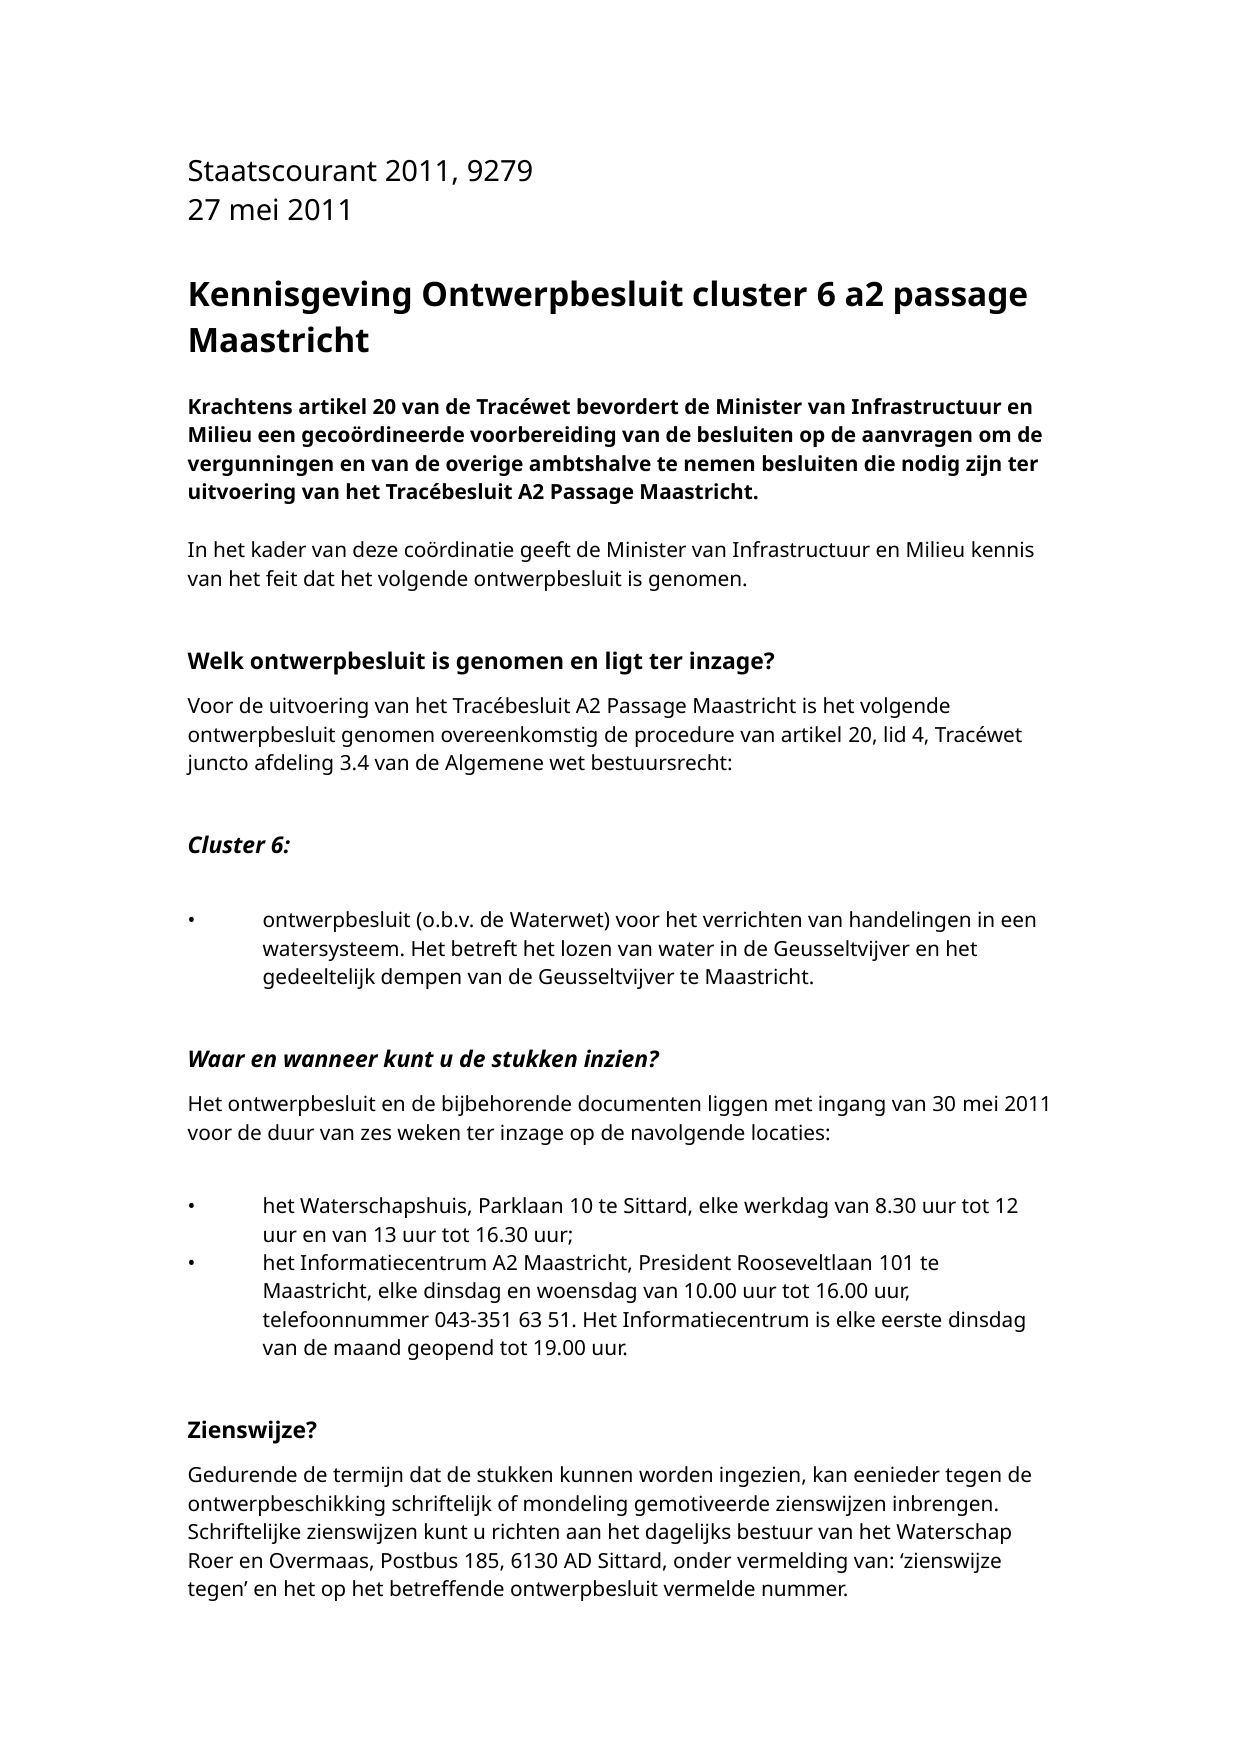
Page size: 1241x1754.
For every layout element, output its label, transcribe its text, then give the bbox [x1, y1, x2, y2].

text Krachtens artikel 20 van de Tracéwet bevordert de Minister van Infrastructuur en Milieu een gecoördineerde voorbereiding van de besluiten op de aanvragen om de vergunningen en van de overige ambtshalve te nemen besluiten die nodig zijn ter uitvoering van het Tracébesluit A2 Passage Maastricht. [187, 392, 1053, 506]
text Het ontwerpbesluit en de bijbehorende documenten liggen met ingang van 30 mei 2011 voor de duur van zes weken ter inzage op de navolgende locaties: [187, 1089, 1053, 1146]
subtitle Zienswijze? [187, 1414, 1053, 1446]
list ontwerpbesluit (o.b.v. de Waterwet) voor het verrichten van handelingen in een watersysteem. Het betreft het lozen van water in de Geusseltvijver en het gedeeltelijk dempen van de Geusseltvijver te Maastricht. [187, 905, 1053, 991]
subtitle Welk ontwerpbesluit is genomen en ligt ter inzage? [187, 645, 1053, 676]
text Gedurende de termijn dat de stukken kunnen worden ingezien, kan eenieder tegen de ontwerpbeschikking schriftelijk of mondeling gemotiveerde zienswijzen inbrengen. [187, 1461, 1053, 1517]
list het Informatiecentrum A2 Maastricht, President Rooseveltlaan 101 te Maastricht, elke dinsdag en woensdag van 10.00 uur tot 16.00 uur, telefoonnummer 043-351 63 51. Het Informatiecentrum is elke eerste dinsdag van de maand geopend tot 19.00 uur. [187, 1248, 1053, 1362]
text Voor de uitvoering van het Tracébesluit A2 Passage Maastricht is het volgende ontwerpbesluit genomen overeenkomstig de procedure van artikel 20, lid 4, Tracéwet juncto afdeling 3.4 van de Algemene wet bestuursrecht: [187, 691, 1053, 777]
subtitle Kennisgeving Ontwerpbesluit cluster 6 a2 passage Maastricht [187, 271, 1053, 362]
text Staatscourant 2011, 9279 [187, 150, 1053, 190]
list het Waterschapshuis, Parklaan 10 te Sittard, elke werkdag van 8.30 uur tot 12 uur en van 13 uur tot 16.30 uur; [187, 1191, 1053, 1248]
text In het kader van deze coördinatie geeft de Minister van Infrastructuur en Milieu kennis van het feit dat het volgende ontwerpbesluit is genomen. [187, 536, 1053, 592]
subtitle Cluster 6: [187, 829, 1053, 860]
text 27 mei 2011 [187, 190, 1053, 229]
subtitle Waar en wanneer kunt u de stukken inzien? [187, 1043, 1053, 1074]
text Schriftelijke zienswijzen kunt u richten aan het dagelijks bestuur van het Waterschap Roer en Overmaas, Postbus 185, 6130 AD Sittard, onder vermelding van: ‘zienswijze tegen’ en het op het betreffende ontwerpbesluit vermelde nummer. [187, 1517, 1053, 1603]
